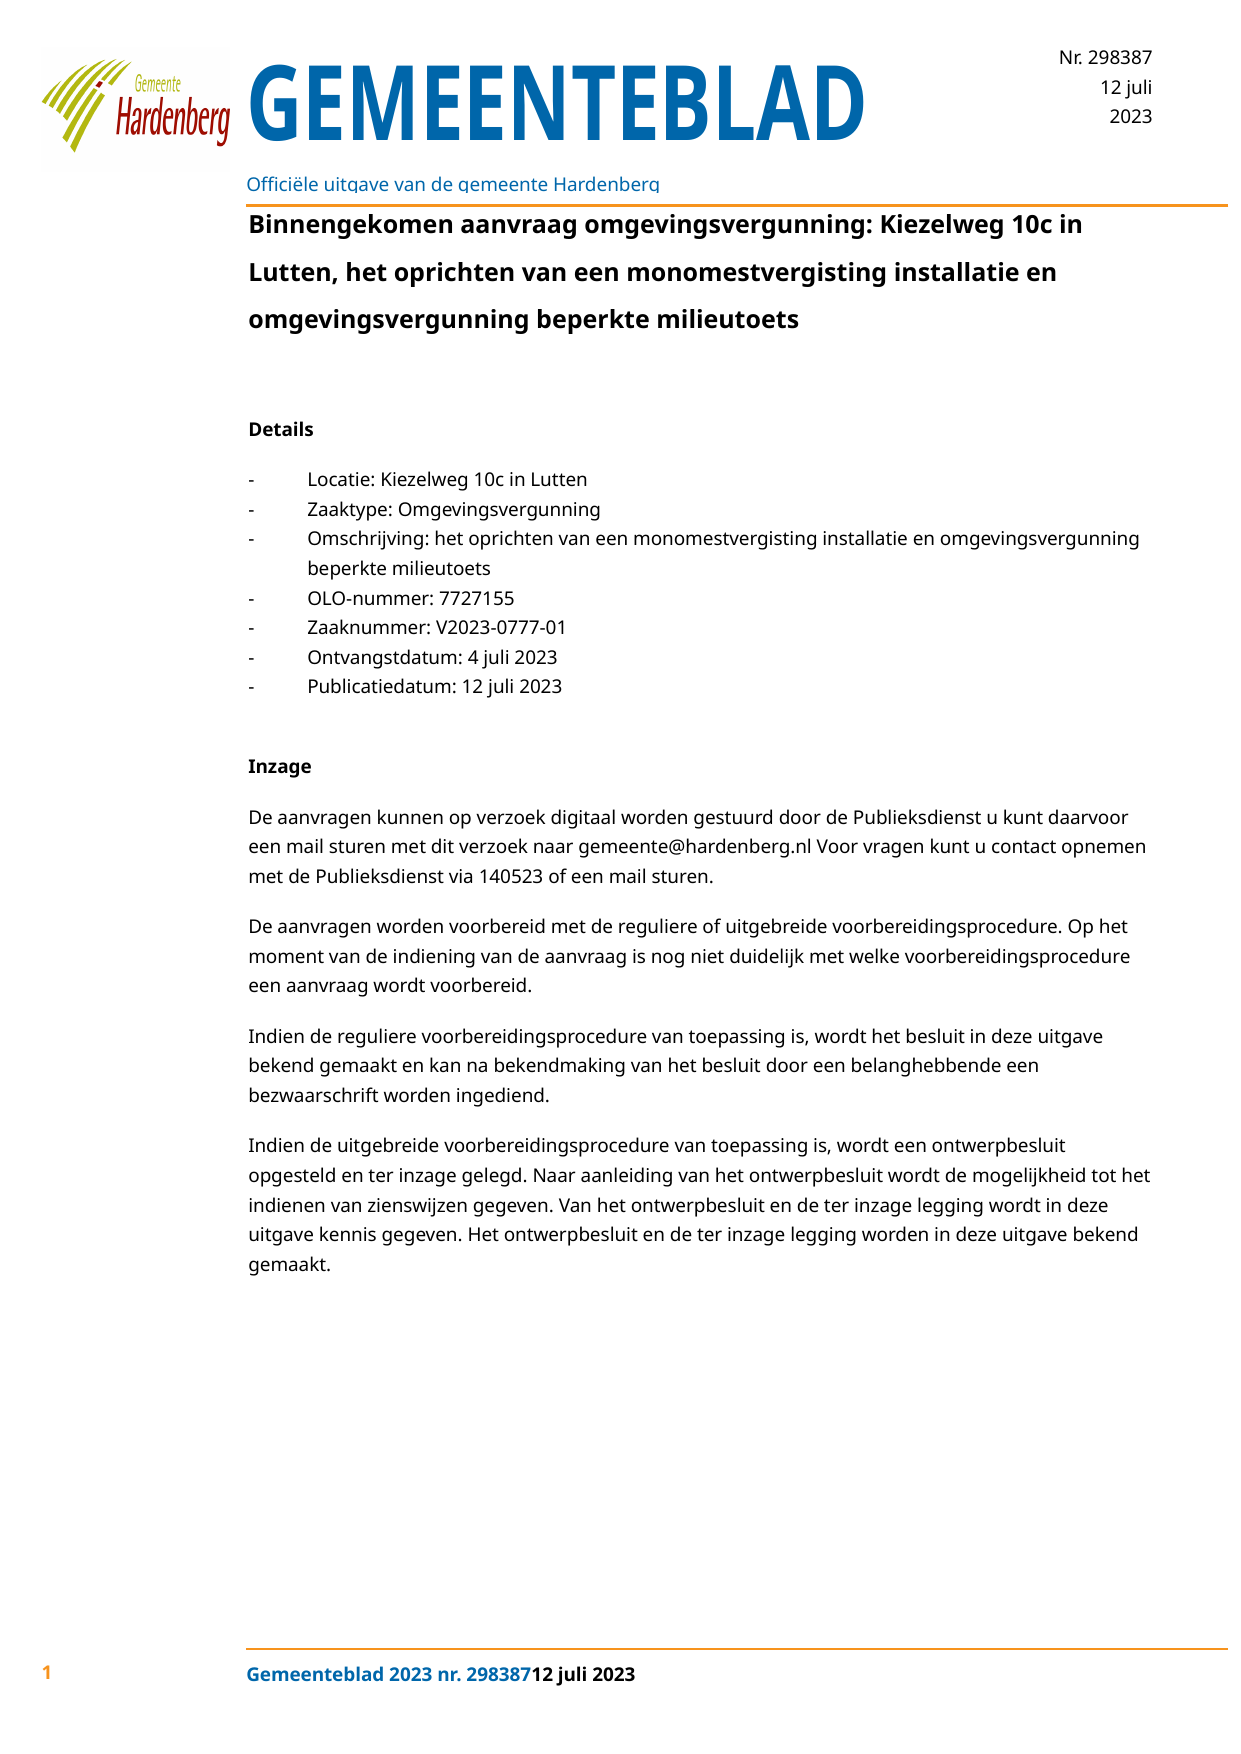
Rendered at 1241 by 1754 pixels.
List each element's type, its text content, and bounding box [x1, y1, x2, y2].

text Indien de uitgebreide voorbereidingsprocedure van toepassing is, wordt een ontwerpbesluit opgesteld en ter inzage gelegd. Naar aanleiding van het ontwerpbesluit wordt de mogelijkheid tot het indienen van zienswijzen gegeven. Van het ontwerpbesluit en de ter inzage legging wordt in deze uitgave kennis gegeven. Het ontwerpbesluit en de ter inzage legging worden in deze uitgave bekend gemaakt. [248, 1133, 1152, 1277]
list OLO-nummer: 7727155 [248, 585, 1152, 610]
list Omschrijving: het oprichten van een monomestvergisting installatie en omgevingsvergunning beperkte milieutoets [248, 526, 1152, 581]
text Binnengekomen aanvraag omgevingsvergunning: Kiezelweg 10c in Lutten, het oprichten van een monomestvergisting installatie en omgevingsvergunning beperkte milieutoets [248, 207, 1152, 336]
list Publicatiedatum: 12 juli 2023 [248, 673, 1152, 699]
text De aanvragen worden voorbereid met de reguliere of uitgebreide voorbereidingsprocedure. Op het moment van de indiening van de aanvraag is nog niet duidelijk met welke voorbereidingsprocedure een aanvraag wordt voorbereid. [248, 913, 1152, 998]
list Ontvangstdatum: 4 juli 2023 [248, 644, 1152, 669]
picture [41, 47, 231, 172]
text Inzage [248, 753, 1152, 779]
list Zaaktype: Omgevingsvergunning [248, 496, 1152, 522]
text Indien de reguliere voorbereidingsprocedure van toepassing is, wordt het besluit in deze uitgave bekend gemaakt en kan na bekendmaking van het besluit door een belanghebbende een bezwaarschrift worden ingediend. [248, 1023, 1152, 1108]
list Locatie: Kiezelweg 10c in Lutten [248, 466, 1152, 492]
text Details [248, 416, 1152, 442]
list Zaaknummer: V2023-0777-01 [248, 614, 1152, 640]
text De aanvragen kunnen op verzoek digitaal worden gestuurd door de Publieksdienst u kunt daarvoor een mail sturen met dit verzoek naar gemeente@hardenberg.nl Voor vragen kunt u contact opnemen met de Publieksdienst via 140523 of een mail sturen. [248, 804, 1152, 889]
